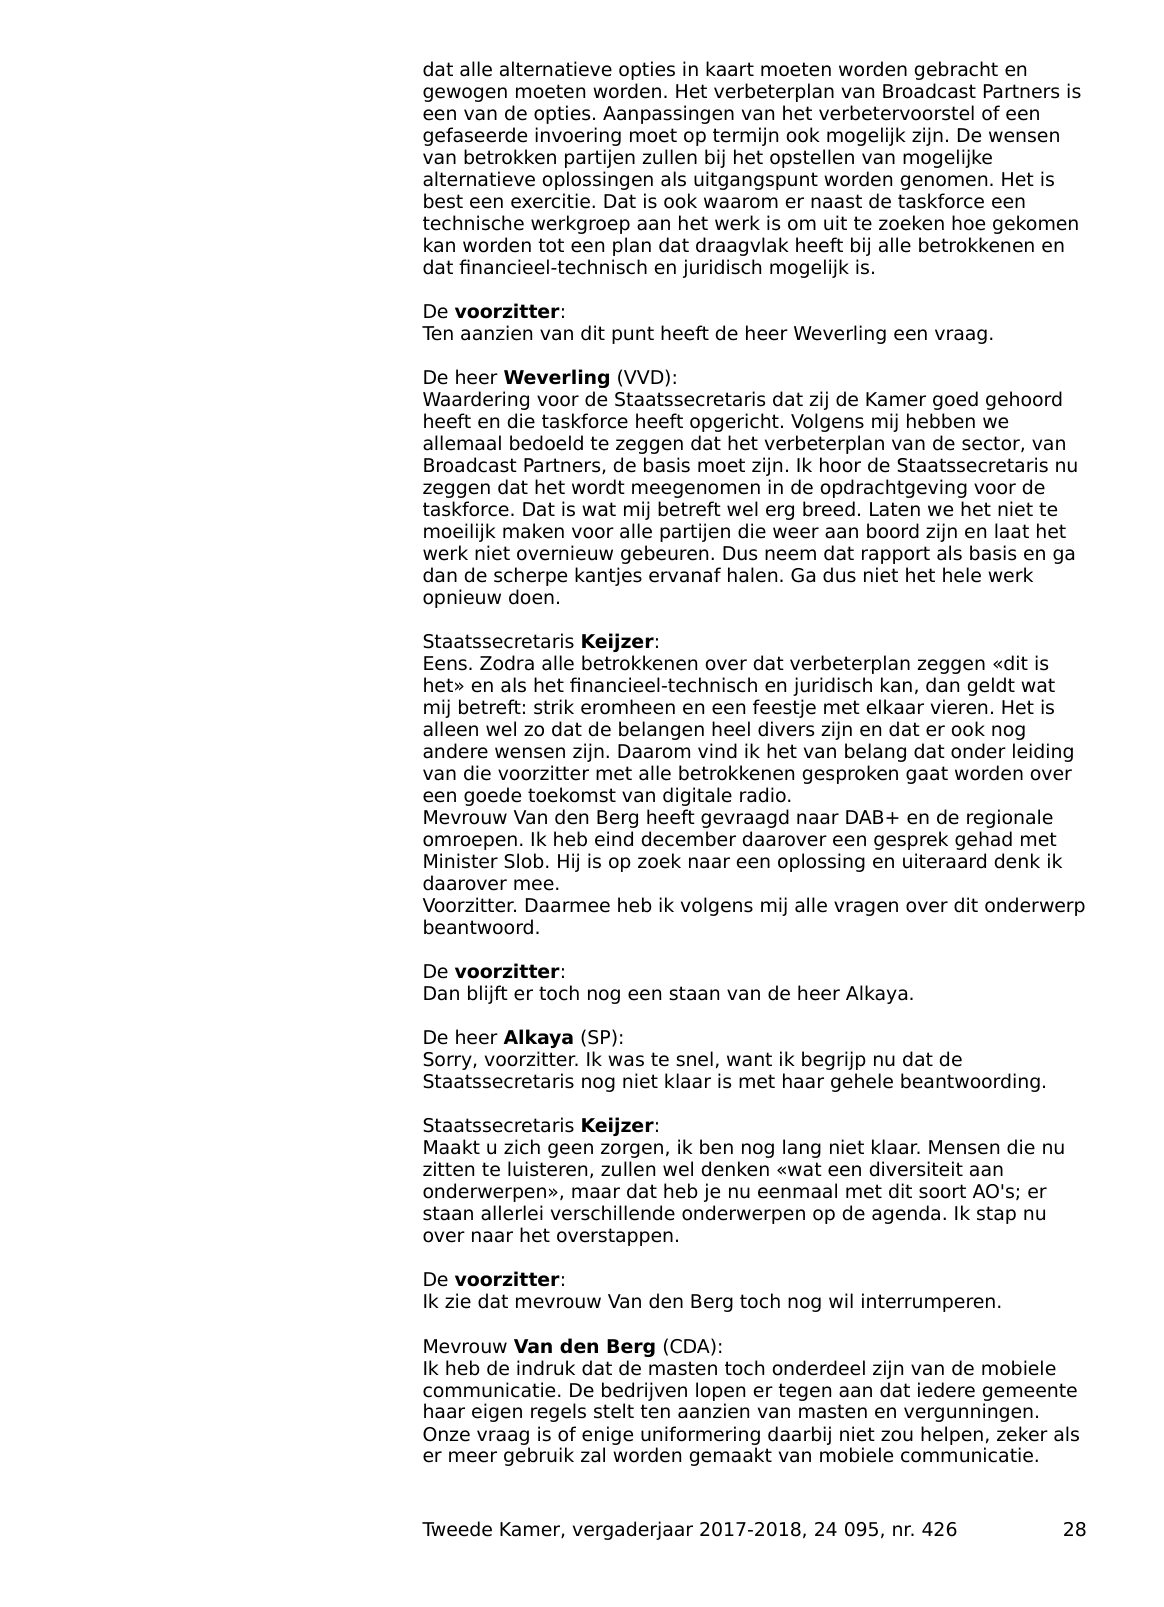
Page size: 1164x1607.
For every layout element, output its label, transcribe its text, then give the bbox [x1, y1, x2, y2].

text Ik zie dat mevrouw Van den Berg toch nog wil interrumperen. [422, 1291, 1087, 1313]
text Waardering voor de Staatssecretaris dat zij de Kamer goed gehoord heeft en die taskforce heeft opgericht. Volgens mij hebben we allemaal bedoeld te zeggen dat het verbeterplan van de sector, van Broadcast Partners, de basis moet zijn. Ik hoor de Staatssecretaris nu zeggen dat het wordt meegenomen in de opdrachtgeving voor de taskforce. Dat is wat mij betreft wel erg breed. Laten we het niet te moeilijk maken voor alle partijen die weer aan boord zijn en laat het werk niet overnieuw gebeuren. Dus neem dat rapport als basis en ga dan de scherpe kantjes ervanaf halen. Ga dus niet het hele werk opnieuw doen. [422, 389, 1087, 609]
text Staatssecretaris Keijzer: [422, 1115, 1087, 1137]
text De voorzitter: [422, 1269, 1087, 1291]
text Maakt u zich geen zorgen, ik ben nog lang niet klaar. Mensen die nu zitten te luisteren, zullen wel denken «wat een diversiteit aan onderwerpen», maar dat heb je nu eenmaal met dit soort AO's; er staan allerlei verschillende onderwerpen op de agenda. Ik stap nu over naar het overstappen. [422, 1137, 1087, 1247]
text Staatssecretaris Keijzer: [422, 631, 1087, 653]
text De voorzitter: [422, 961, 1087, 983]
text Sorry, voorzitter. Ik was te snel, want ik begrijp nu dat de Staatssecretaris nog niet klaar is met haar gehele beantwoording. [422, 1049, 1087, 1093]
text Mevrouw Van den Berg heeft gevraagd naar DAB+ en de regionale omroepen. Ik heb eind december daarover een gesprek gehad met Minister Slob. Hij is op zoek naar een oplossing en uiteraard denk ik daarover mee. [422, 807, 1087, 895]
text De voorzitter: [422, 301, 1087, 323]
text Voorzitter. Daarmee heb ik volgens mij alle vragen over dit onderwerp beantwoord. [422, 895, 1087, 939]
text Dan blijft er toch nog een staan van de heer Alkaya. [422, 983, 1087, 1005]
text De heer Weverling (VVD): [422, 367, 1087, 389]
text Mevrouw Van den Berg (CDA): [422, 1336, 1087, 1357]
text Ten aanzien van dit punt heeft de heer Weverling een vraag. [422, 323, 1087, 345]
text Eens. Zodra alle betrokkenen over dat verbeterplan zeggen «dit is het» en als het financieel-technisch en juridisch kan, dan geldt wat mij betreft: strik eromheen en een feestje met elkaar vieren. Het is alleen wel zo dat de belangen heel divers zijn en dat er ook nog andere wensen zijn. Daarom vind ik het van belang dat onder leiding van die voorzitter met alle betrokkenen gesproken gaat worden over een goede toekomst van digitale radio. [422, 653, 1087, 807]
text dat alle alternatieve opties in kaart moeten worden gebracht en gewogen moeten worden. Het verbeterplan van Broadcast Partners is een van de opties. Aanpassingen van het verbetervoorstel of een gefaseerde invoering moet op termijn ook mogelijk zijn. De wensen van betrokken partijen zullen bij het opstellen van mogelijke alternatieve oplossingen als uitgangspunt worden genomen. Het is best een exercitie. Dat is ook waarom er naast de taskforce een technische werkgroep aan het werk is om uit te zoeken hoe gekomen kan worden tot een plan dat draagvlak heeft bij alle betrokkenen en dat financieel-technisch en juridisch mogelijk is. [422, 59, 1087, 279]
text Ik heb de indruk dat de masten toch onderdeel zijn van de mobiele communicatie. De bedrijven lopen er tegen aan dat iedere gemeente haar eigen regels stelt ten aanzien van masten en vergunningen. Onze vraag is of enige uniformering daarbij niet zou helpen, zeker als er meer gebruik zal worden gemaakt van mobiele communicatie. [422, 1357, 1087, 1467]
text De heer Alkaya (SP): [422, 1027, 1087, 1049]
